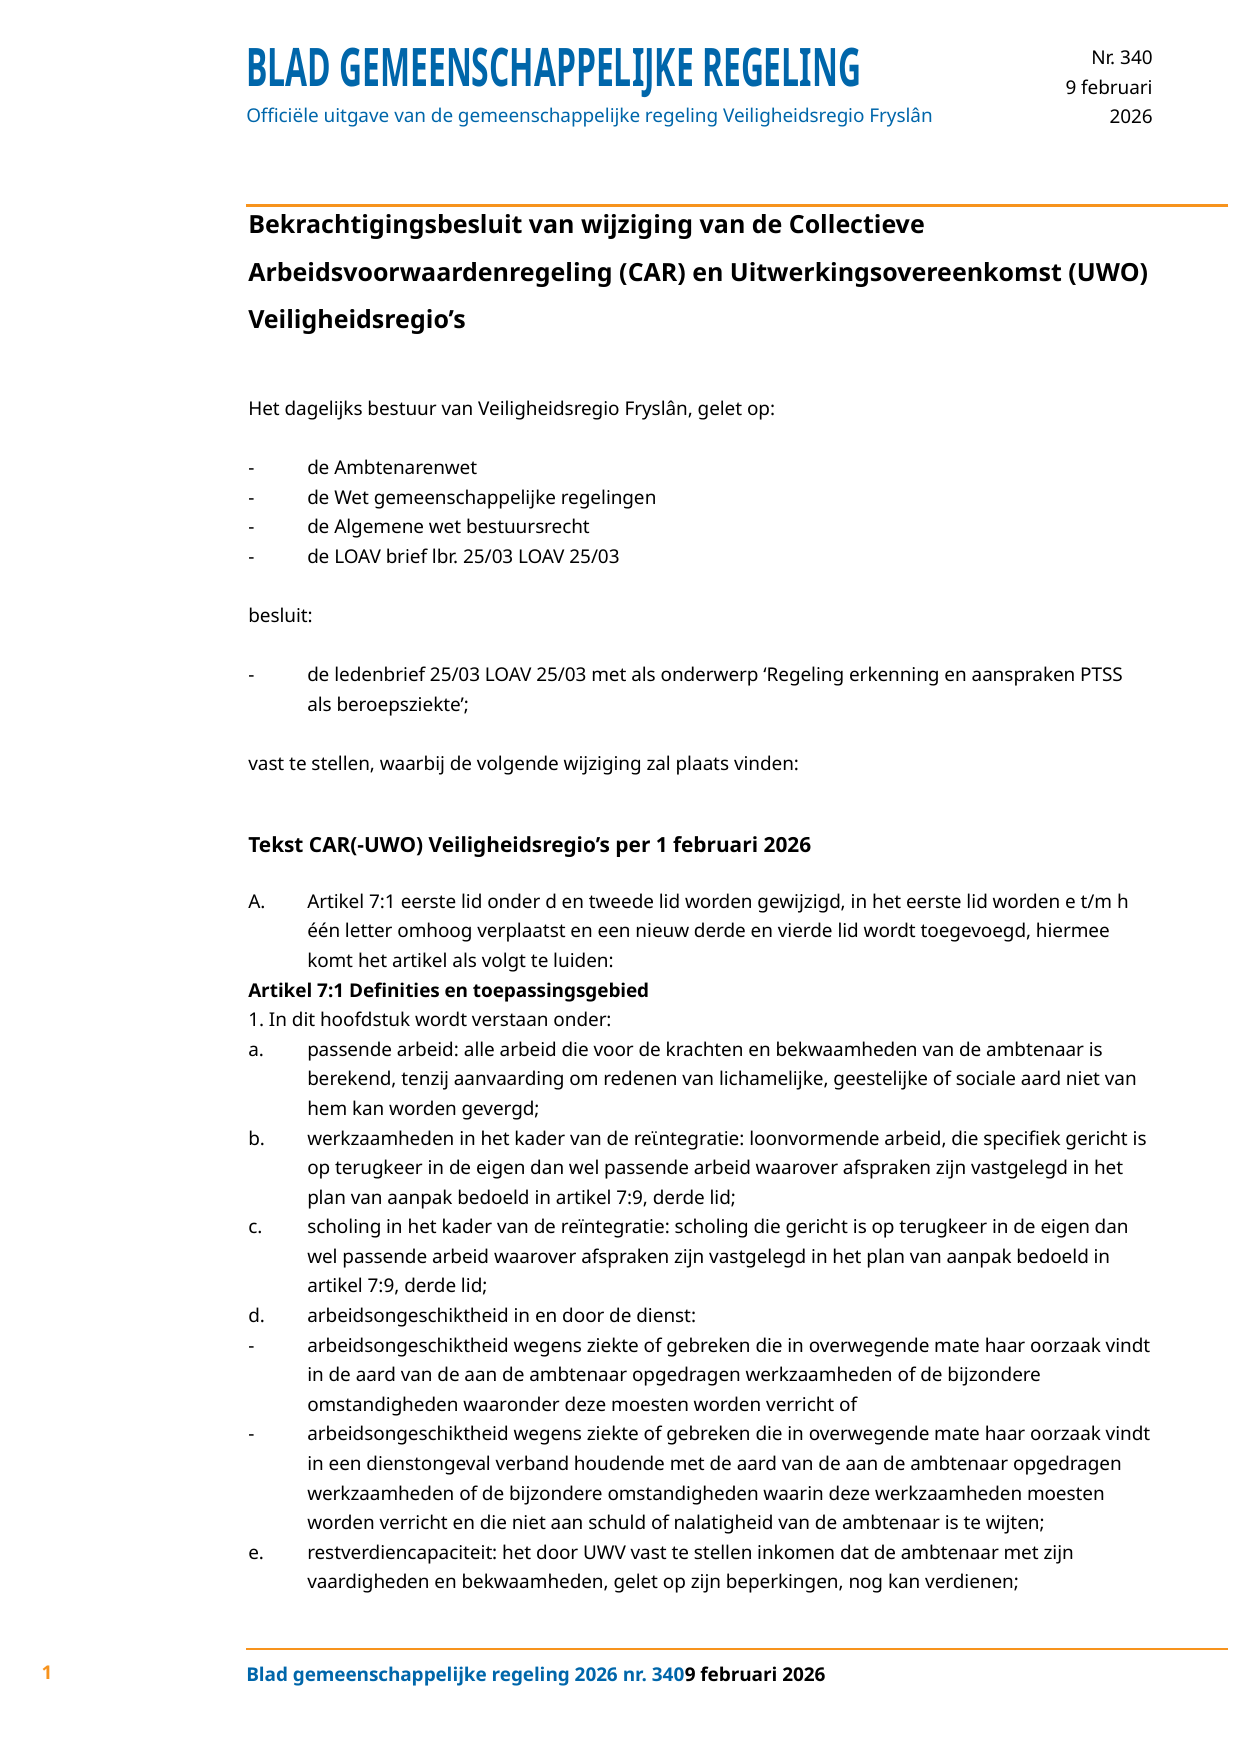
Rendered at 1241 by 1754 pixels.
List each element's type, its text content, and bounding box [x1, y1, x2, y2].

list arbeidsongeschiktheid wegens ziekte of gebreken die in overwegende mate haar oorzaak vindt in de aard van de aan de ambtenaar opgedragen werkzaamheden of de bijzondere omstandigheden waaronder deze moesten worden verricht of [248, 1332, 1152, 1417]
text Het dagelijks bestuur van Veiligheidsregio Fryslân, gelet op: [248, 395, 1152, 421]
list arbeidsongeschiktheid in en door de dienst: [248, 1302, 1152, 1328]
text besluit: [248, 602, 1152, 628]
text Tekst CAR(-UWO) Veiligheidsregio’s per 1 februari 2026 [248, 830, 1152, 858]
list de ledenbrief 25/03 LOAV 25/03 met als onderwerp ‘Regeling erkenning en aanspraken PTSS als beroepsziekte’; [248, 661, 1152, 717]
list de Algemene wet bestuursrecht [248, 513, 1152, 539]
list werkzaamheden in het kader van de reϊntegratie: loonvormende arbeid, die specifiek gericht is op terugkeer in de eigen dan wel passende arbeid waarover afspraken zijn vastgelegd in het plan van aanpak bedoeld in artikel 7:9, derde lid; [248, 1125, 1152, 1210]
list restverdiencapaciteit: het door UWV vast te stellen inkomen dat de ambtenaar met zijn vaardigheden en bekwaamheden, gelet op zijn beperkingen, nog kan verdienen; [248, 1539, 1152, 1594]
list scholing in het kader van de reïntegratie: scholing die gericht is op terugkeer in de eigen dan wel passende arbeid waarover afspraken zijn vastgelegd in het plan van aanpak bedoeld in artikel 7:9, derde lid; [248, 1213, 1152, 1298]
picture [41, 47, 231, 172]
text Bekrachtigingsbesluit van wijziging van de Collectieve Arbeidsvoorwaardenregeling (CAR) en Uitwerkingsovereenkomst (UWO) Veiligheidsregio’s [248, 207, 1152, 336]
list de Ambtenarenwet [248, 454, 1152, 480]
list de Wet gemeenschappelijke regelingen [248, 484, 1152, 509]
text Artikel 7:1 Definities en toepassingsgebied [248, 977, 1152, 1003]
list arbeidsongeschiktheid wegens ziekte of gebreken die in overwegende mate haar oorzaak vindt in een dienstongeval verband houdende met de aard van de aan de ambtenaar opgedragen werkzaamheden of de bijzondere omstandigheden waarin deze werkzaamheden moesten worden verricht en die niet aan schuld of nalatigheid van de ambtenaar is te wijten; [248, 1421, 1152, 1535]
list de LOAV brief lbr. 25/03 LOAV 25/03 [248, 543, 1152, 569]
text vast te stellen, waarbij de volgende wijziging zal plaats vinden: [248, 750, 1152, 776]
list passende arbeid: alle arbeid die voor de krachten en bekwaamheden van de ambtenaar is berekend, tenzij aanvaarding om redenen van lichamelijke, geestelijke of sociale aard niet van hem kan worden gevergd; [248, 1036, 1152, 1121]
text 1. In dit hoofdstuk wordt verstaan onder: [248, 1006, 1152, 1032]
list Artikel 7:1 eerste lid onder d en tweede lid worden gewijzigd, in het eerste lid worden e t/m h één letter omhoog verplaatst en een nieuw derde en vierde lid wordt toegevoegd, hiermee komt het artikel als volgt te luiden: [248, 888, 1152, 973]
